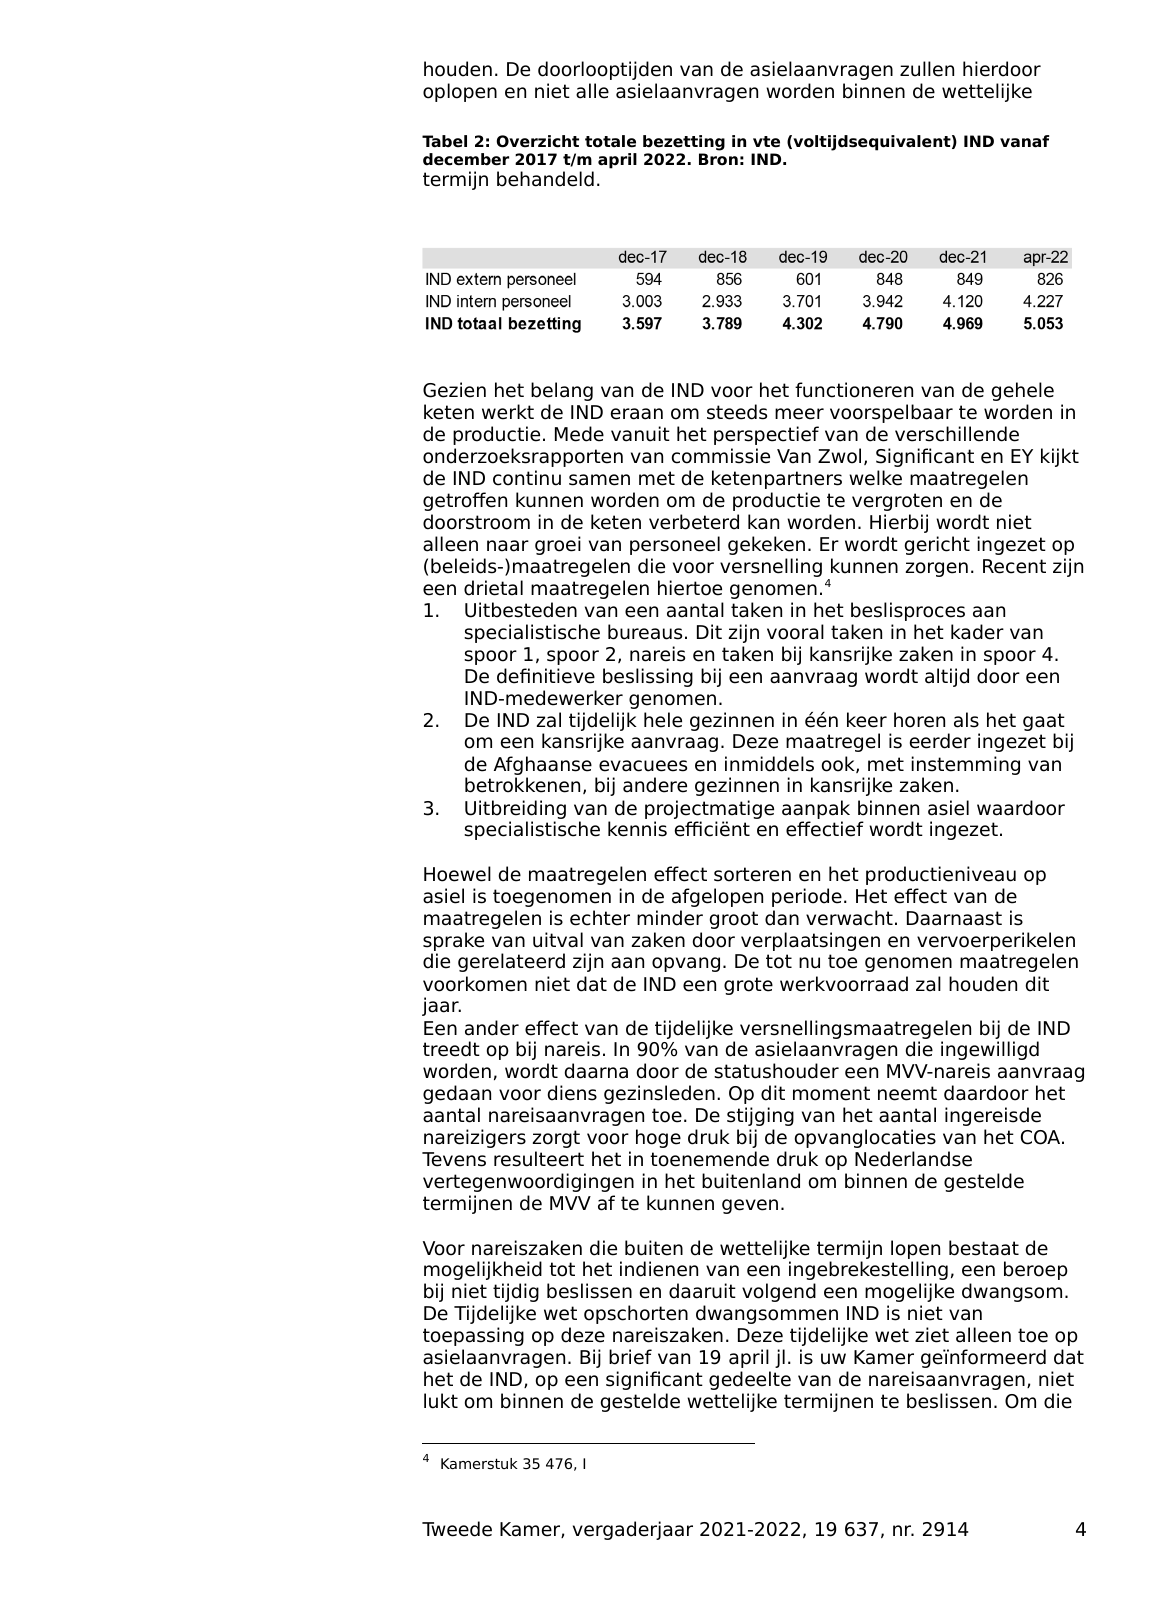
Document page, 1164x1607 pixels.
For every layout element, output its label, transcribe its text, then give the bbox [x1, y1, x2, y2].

text Gezien het belang van de IND voor het functioneren van de gehele keten werkt de IND eraan om steeds meer voorspelbaar te worden in de productie. Mede vanuit het perspectief van de verschillende onderzoeksrapporten van commissie Van Zwol, Significant en EY kijkt de IND continu samen met de ketenpartners welke maatregelen getroffen kunnen worden om de productie te vergroten en de doorstroom in de keten verbeterd kan worden. Hierbij wordt niet alleen naar groei van personeel gekeken. Er wordt gericht ingezet op (beleids-)maatregelen die voor versnelling kunnen zorgen. Recent zijn een drietal maatregelen hiertoe genomen. [422, 380, 1087, 599]
text 2. De IND zal tijdelijk hele gezinnen in één keer horen als het gaat om een kansrijke aanvraag. Deze maatregel is eerder ingezet bij de Afghaanse evacuees en inmiddels ook, met instemming van betrokkenen, bij andere gezinnen in kansrijke zaken. [422, 709, 1087, 797]
text Kamerstuk 35 476, I [422, 1452, 1087, 1474]
picture [422, 247, 1072, 336]
text Tabel 2: Overzicht totale bezetting in vte (voltijdsequivalent) IND vanaf december 2017 t/m april 2022. Bron: IND. [422, 133, 1072, 169]
text Een ander effect van de tijdelijke versnellingsmaatregelen bij de IND treedt op bij nareis. In 90% van de asielaanvragen die ingewilligd worden, wordt daarna door de statushouder een MVV-nareis aanvraag gedaan voor diens gezinsleden. Op dit moment neemt daardoor het aantal nareisaanvragen toe. De stijging van het aantal ingereisde nareizigers zorgt voor hoge druk bij de opvanglocaties van het COA. Tevens resulteert het in toenemende druk op Nederlandse vertegenwoordigingen in het buitenland om binnen de gestelde termijnen de MVV af te kunnen geven. [422, 1017, 1087, 1215]
text Hoewel de maatregelen effect sorteren en het productieniveau op asiel is toegenomen in de afgelopen periode. Het effect van de maatregelen is echter minder groot dan verwacht. Daarnaast is sprake van uitval van zaken door verplaatsingen en vervoerperikelen die gerelateerd zijn aan opvang. De tot nu toe genomen maatregelen voorkomen niet dat de IND een grote werkvoorraad zal houden dit jaar. [422, 863, 1087, 1017]
text Voor nareiszaken die buiten de wettelijke termijn lopen bestaat de mogelijkheid tot het indienen van een ingebrekestelling, een beroep bij niet tijdig beslissen en daaruit volgend een mogelijke dwangsom. De Tijdelijke wet opschorten dwangsommen IND is niet van toepassing op deze nareiszaken. Deze tijdelijke wet ziet alleen toe op asielaanvragen. Bij brief van 19 april jl. is uw Kamer geïnformeerd dat het de IND, op een significant gedeelte van de nareisaanvragen, niet lukt om binnen de gestelde wettelijke termijnen te beslissen. Om die [422, 1237, 1087, 1413]
text 3. Uitbreiding van de projectmatige aanpak binnen asiel waardoor specialistische kennis efficiënt en effectief wordt ingezet. [422, 797, 1087, 841]
text 1. Uitbesteden van een aantal taken in het beslisproces aan specialistische bureaus. Dit zijn vooral taken in het kader van spoor 1, spoor 2, nareis en taken bij kansrijke zaken in spoor 4. De definitieve beslissing bij een aanvraag wordt altijd door een IND-medewerker genomen. [422, 599, 1087, 709]
text houden. De doorlooptijden van de asielaanvragen zullen hierdoor oplopen en niet alle asielaanvragen worden binnen de wettelijke termijn behandeld. [422, 59, 1087, 191]
